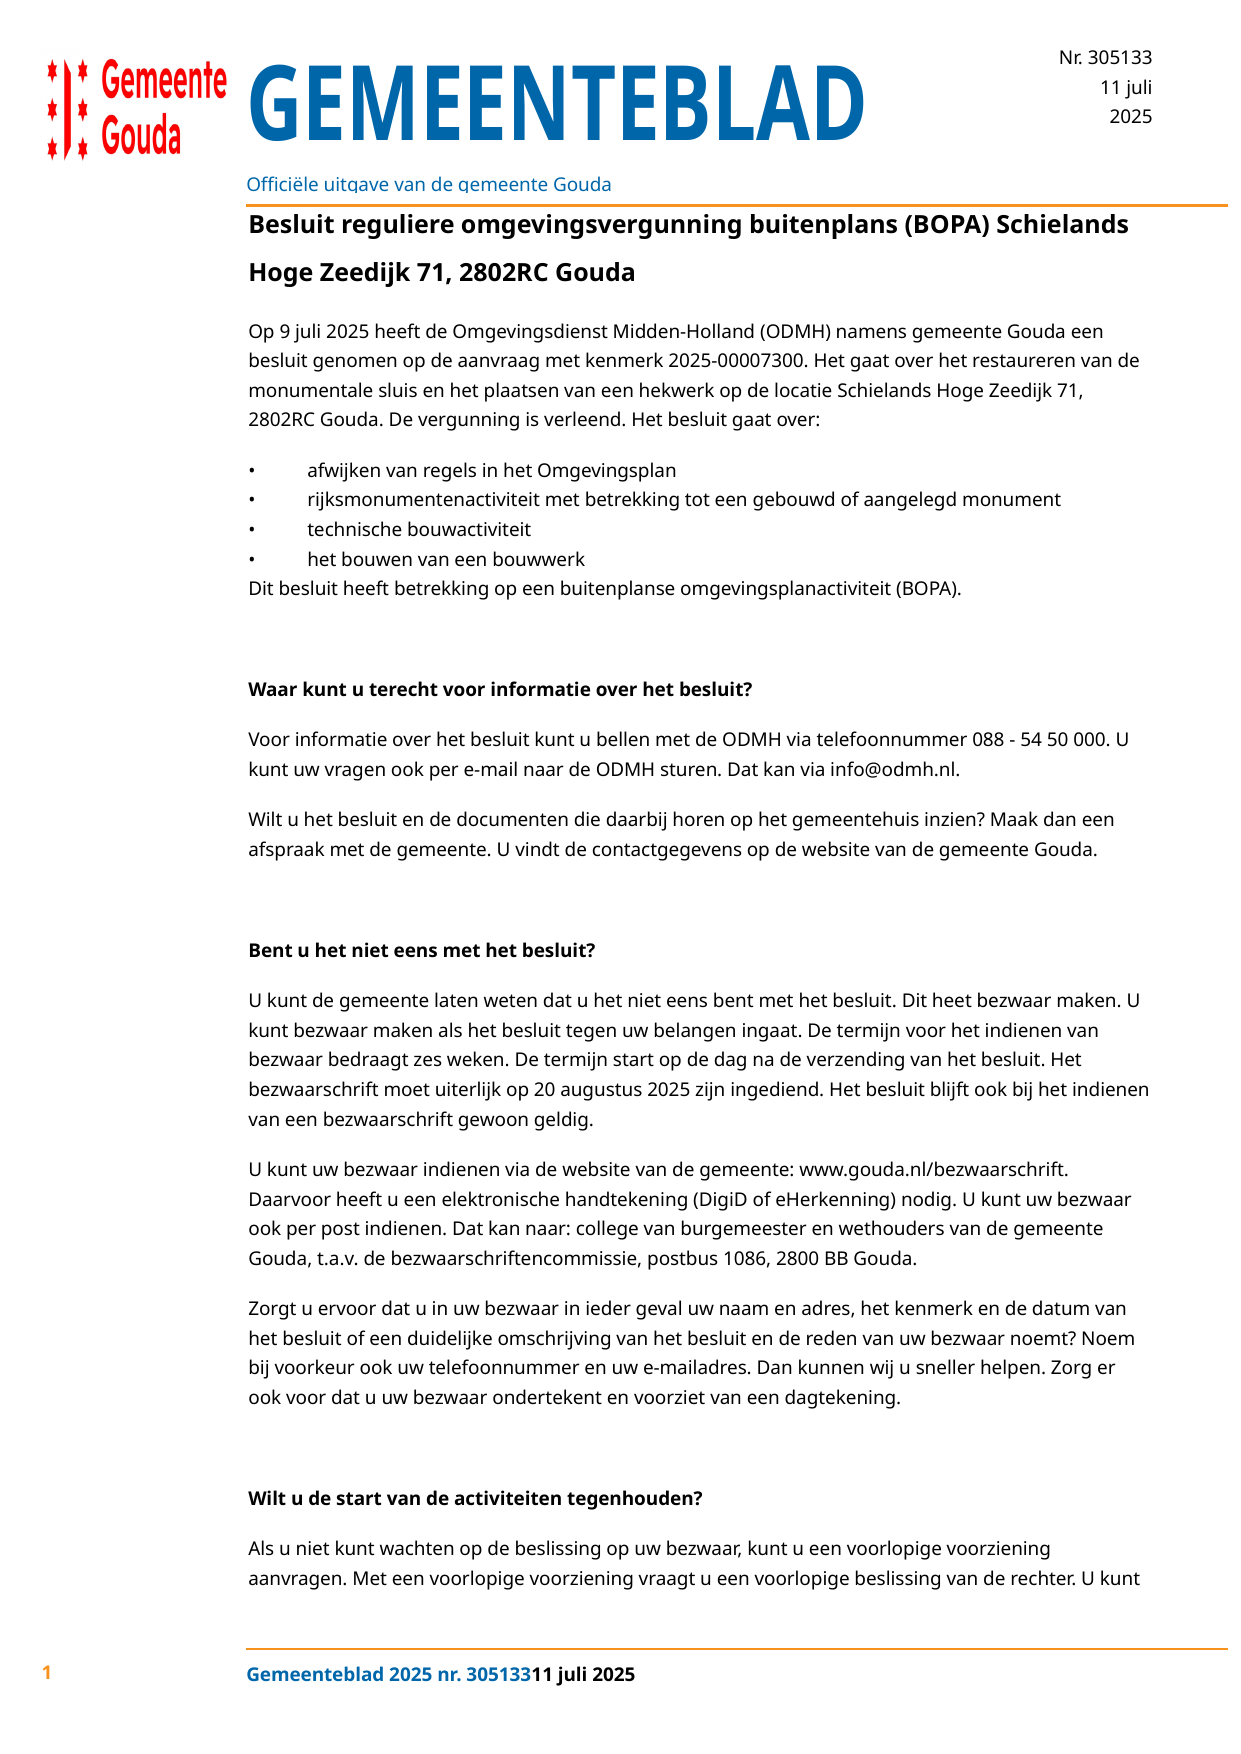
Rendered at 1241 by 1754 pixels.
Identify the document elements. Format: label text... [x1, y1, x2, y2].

list afwijken van regels in het Omgevingsplan [248, 457, 1152, 483]
text Besluit reguliere omgevingsvergunning buitenplans (BOPA) Schielands Hoge Zeedijk 71, 2802RC Gouda [248, 207, 1152, 288]
list technische bouwactiviteit [248, 516, 1152, 542]
text Zorgt u ervoor dat u in uw bezwaar in ieder geval uw naam en adres, het kenmerk en de datum van het besluit of een duidelijke omschrijving van het besluit en de reden van uw bezwaar noemt? Noem bij voorkeur ook uw telefoonnummer en uw e-mailadres. Dan kunnen wij u sneller helpen. Zorg er ook voor dat u uw bezwaar ondertekent en voorziet van een dagtekening. [248, 1295, 1152, 1410]
text Op 9 juli 2025 heeft de Omgevingsdienst Midden-Holland (ODMH) namens gemeente Gouda een besluit genomen op de aanvraag met kenmerk 2025-00007300. Het gaat over het restaureren van de monumentale sluis en het plaatsen van een hekwerk op de locatie Schielands Hoge Zeedijk 71, 2802RC Gouda. De vergunning is verleend. Het besluit gaat over: [248, 318, 1152, 432]
text Als u niet kunt wachten op de beslissing op uw bezwaar, kunt u een voorlopige voorziening aanvragen. Met een voorlopige voorziening vraagt u een voorlopige beslissing van de rechter. U kunt [248, 1535, 1152, 1591]
text U kunt de gemeente laten weten dat u het niet eens bent met het besluit. Dit heet bezwaar maken. U kunt bezwaar maken als het besluit tegen uw belangen ingaat. De termijn voor het indienen van bezwaar bedraagt zes weken. De termijn start op de dag na de verzending van het besluit. Het bezwaarschrift moet uiterlijk op 20 augustus 2025 zijn ingediend. Het besluit blijft ook bij het indienen van een bezwaarschrift gewoon geldig. [248, 987, 1152, 1132]
list het bouwen van een bouwwerk [248, 546, 1152, 572]
text Voor informatie over het besluit kunt u bellen met de ODMH via telefoonnummer 088 - 54 50 000. U kunt uw vragen ook per e-mail naar de ODMH sturen. Dat kan via info@odmh.nl. [248, 727, 1152, 782]
text Wilt u de start van de activiteiten tegenhouden? [248, 1485, 1152, 1511]
text Bent u het niet eens met het besluit? [248, 937, 1152, 963]
text Wilt u het besluit en de documenten die daarbij horen op het gemeentehuis inzien? Maak dan een afspraak met de gemeente. U vindt de contactgegevens op de website van de gemeente Gouda. [248, 807, 1152, 862]
list rijksmonumentenactiviteit met betrekking tot een gebouwd of aangelegd monument [248, 487, 1152, 512]
text Dit besluit heeft betrekking op een buitenplanse omgevingsplanactiviteit (BOPA). [248, 575, 1152, 601]
text U kunt uw bezwaar indienen via de website van de gemeente: www.gouda.nl/bezwaarschrift. Daarvoor heeft u een elektronische handtekening (DigiD of eHerkenning) nodig. U kunt uw bezwaar ook per post indienen. Dat kan naar: college van burgemeester en wethouders van de gemeente Gouda, t.a.v. de bezwaarschriftencommissie, postbus 1086, 2800 BB Gouda. [248, 1156, 1152, 1271]
text Waar kunt u terecht voor informatie over het besluit? [248, 676, 1152, 702]
picture [41, 47, 231, 172]
